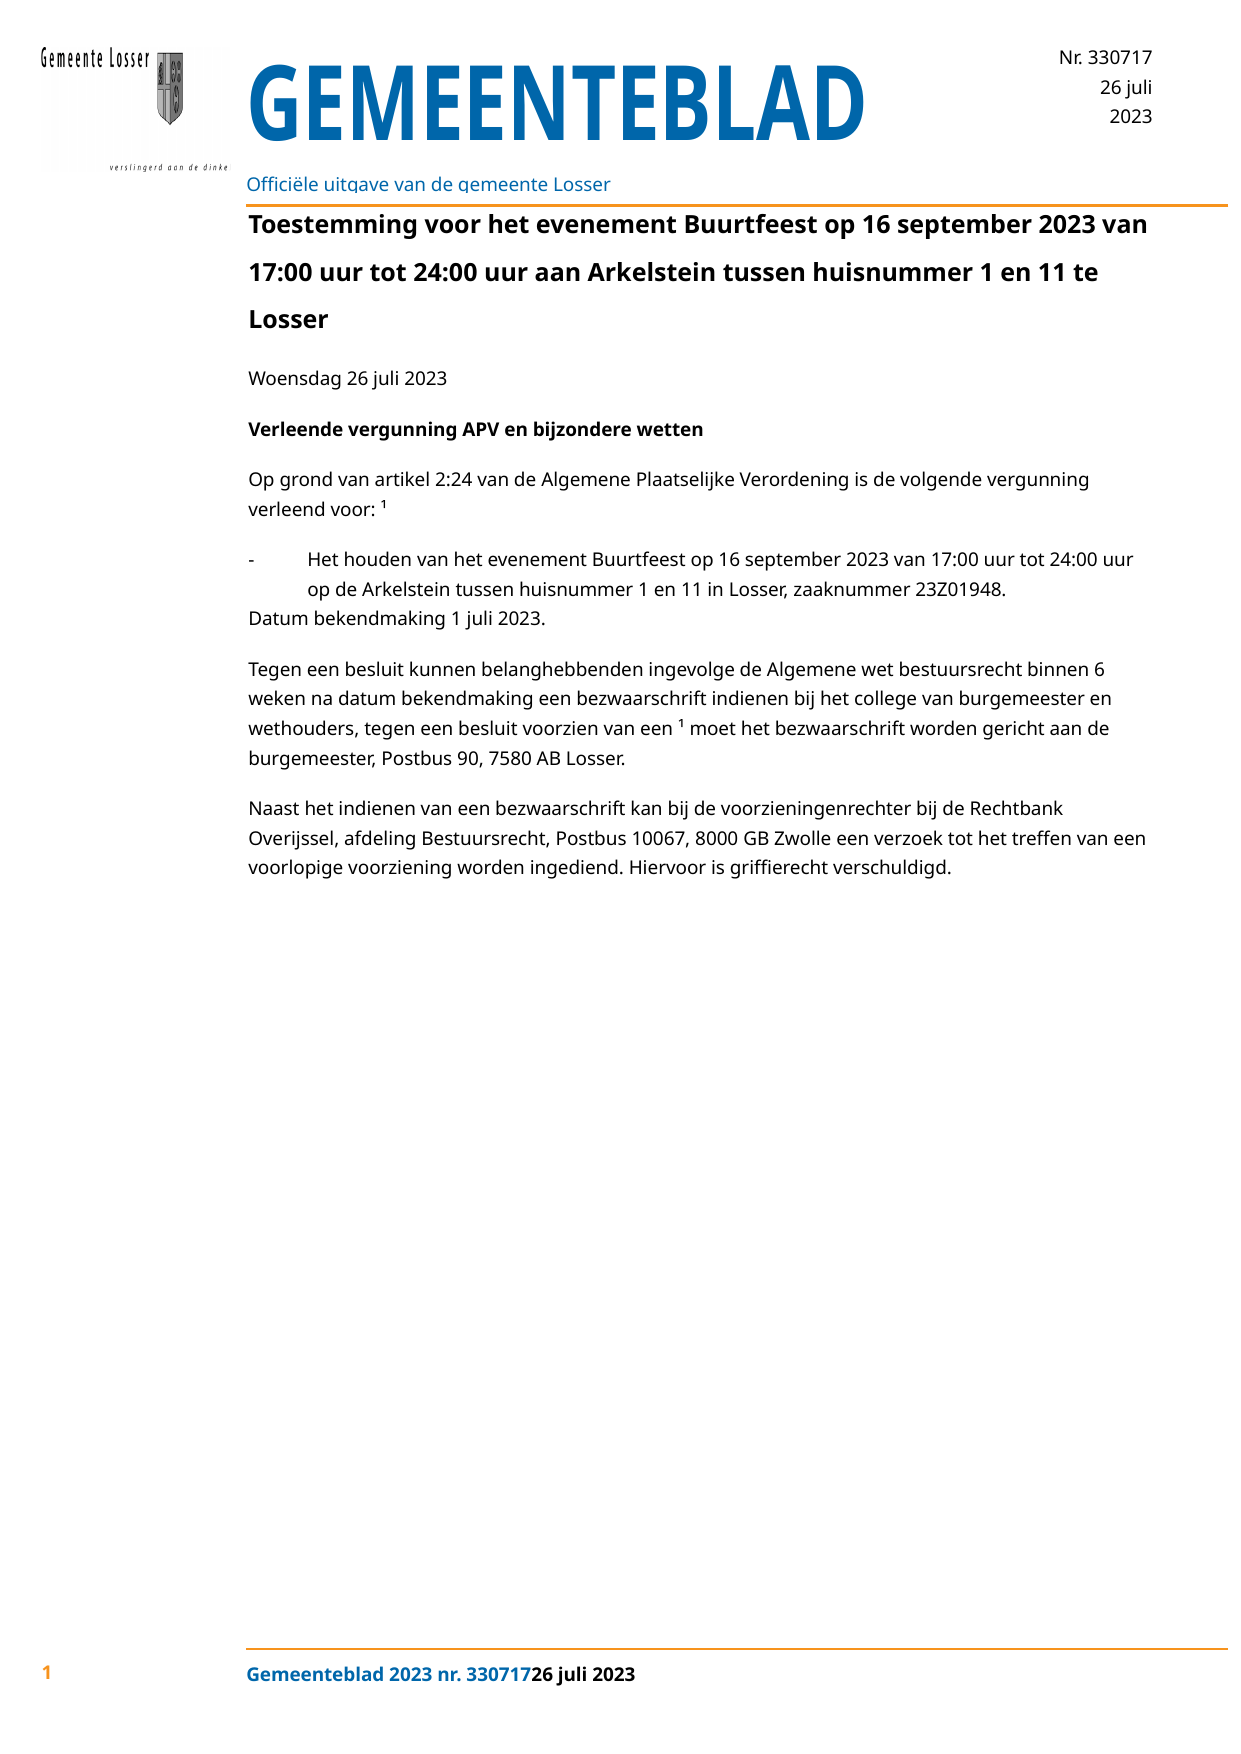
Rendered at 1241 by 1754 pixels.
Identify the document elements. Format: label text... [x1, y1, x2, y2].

picture [41, 47, 231, 172]
text Datum bekendmaking 1 juli 2023. [248, 606, 1152, 631]
text Naast het indienen van een bezwaarschrift kan bij de voorzieningenrechter bij de Rechtbank Overijssel, afdeling Bestuursrecht, Postbus 10067, 8000 GB Zwolle een verzoek tot het treffen van een voorlopige voorziening worden ingediend. Hiervoor is griffierecht verschuldigd. [248, 795, 1152, 880]
list Het houden van het evenement Buurtfeest op 16 september 2023 van 17:00 uur tot 24:00 uur op de Arkelstein tussen huisnummer 1 en 11 in Losser, zaaknummer 23Z01948. [248, 546, 1152, 602]
text Verleende vergunning APV en bijzondere wetten [248, 416, 1152, 442]
text Tegen een besluit kunnen belanghebbenden ingevolge de Algemene wet bestuursrecht binnen 6 weken na datum bekendmaking een bezwaarschrift indienen bij het college van burgemeester en wethouders, tegen een besluit voorzien van een ¹ moet het bezwaarschrift worden gericht aan de burgemeester, Postbus 90, 7580 AB Losser. [248, 656, 1152, 770]
text Op grond van artikel 2:24 van de Algemene Plaatselijke Verordening is de volgende vergunning verleend voor: ¹ [248, 466, 1152, 522]
text Toestemming voor het evenement Buurtfeest op 16 september 2023 van 17:00 uur tot 24:00 uur aan Arkelstein tussen huisnummer 1 en 11 te Losser [248, 207, 1152, 336]
text Woensdag 26 juli 2023 [248, 366, 1152, 391]
